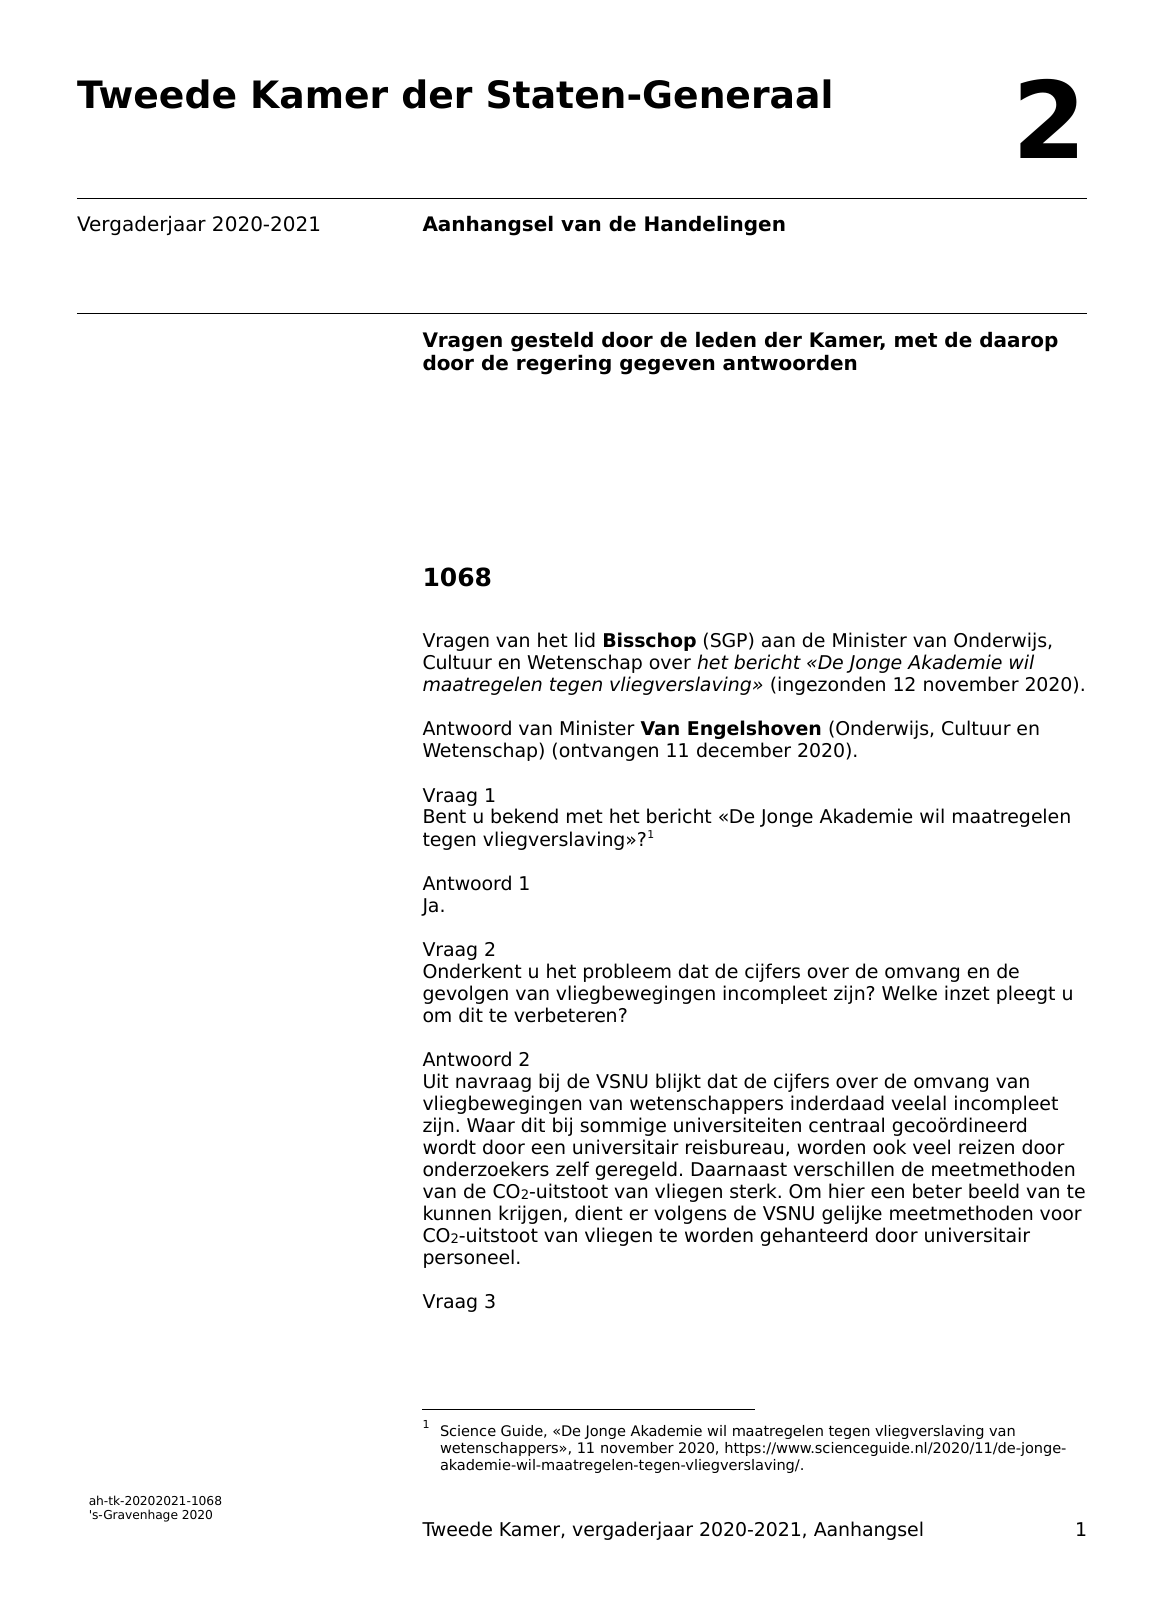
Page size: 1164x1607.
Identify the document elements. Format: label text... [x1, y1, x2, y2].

text ah-tk-20202021-1068 [88, 1494, 323, 1508]
text Vraag 2 [422, 939, 1087, 961]
text 's-Gravenhage 2020 [88, 1508, 323, 1522]
text Uit navraag bij de VSNU blijkt dat de cijfers over de omvang van vliegbewegingen van wetenschappers inderdaad veelal incompleet zijn. Waar dit bij sommige universiteiten centraal gecoördineerd wordt door een universitair reisbureau, worden ook veel reizen door onderzoekers zelf geregeld. Daarnaast verschillen de meetmethoden van de CO2-uitstoot van vliegen sterk. Om hier een beter beeld van te kunnen krijgen, dient er volgens de VSNU gelijke meetmethoden voor CO2-uitstoot van vliegen te worden gehanteerd door universitair personeel. [422, 1071, 1087, 1269]
text Bent u bekend met het bericht «De Jonge Akademie wil maatregelen tegen vliegverslaving»? [422, 806, 1087, 850]
table_cell Aanhangsel van de Handelingen [422, 199, 1087, 313]
table_cell Vragen gesteld door de leden der Kamer, met de daarop door de regering gegeven antwoorden [422, 314, 1087, 375]
text Antwoord 2 [422, 1049, 1087, 1071]
text Science Guide, «De Jonge Akademie wil maatregelen tegen vliegverslaving van wetenschappers», 11 november 2020, https://www.scienceguide.nl/2020/11/de-jonge-akademie-wil-maatregelen-tegen-vliegverslaving/. [422, 1418, 1087, 1474]
table_cell Vergaderjaar 2020-2021 [77, 199, 422, 313]
text Vraag 1 [422, 784, 1087, 806]
text Antwoord van Minister Van Engelshoven (Onderwijs, Cultuur en Wetenschap) (ontvangen 11 december 2020). [422, 718, 1087, 762]
table_cell [77, 314, 422, 375]
text 1068 [422, 563, 1087, 592]
table_header 2 [886, 59, 1087, 198]
table_header Tweede Kamer der Staten-Generaal [77, 59, 886, 198]
text Antwoord 1 [422, 873, 1087, 894]
text Vraag 3 [422, 1291, 1087, 1313]
text Onderkent u het probleem dat de cijfers over de omvang en de gevolgen van vliegbewegingen incompleet zijn? Welke inzet pleegt u om dit te verbeteren? [422, 961, 1087, 1027]
text Vragen van het lid Bisschop (SGP) aan de Minister van Onderwijs, Cultuur en Wetenschap over het bericht «De Jonge Akademie wil maatregelen tegen vliegverslaving» (ingezonden 12 november 2020). [422, 630, 1087, 696]
text Ja. [422, 894, 1087, 917]
